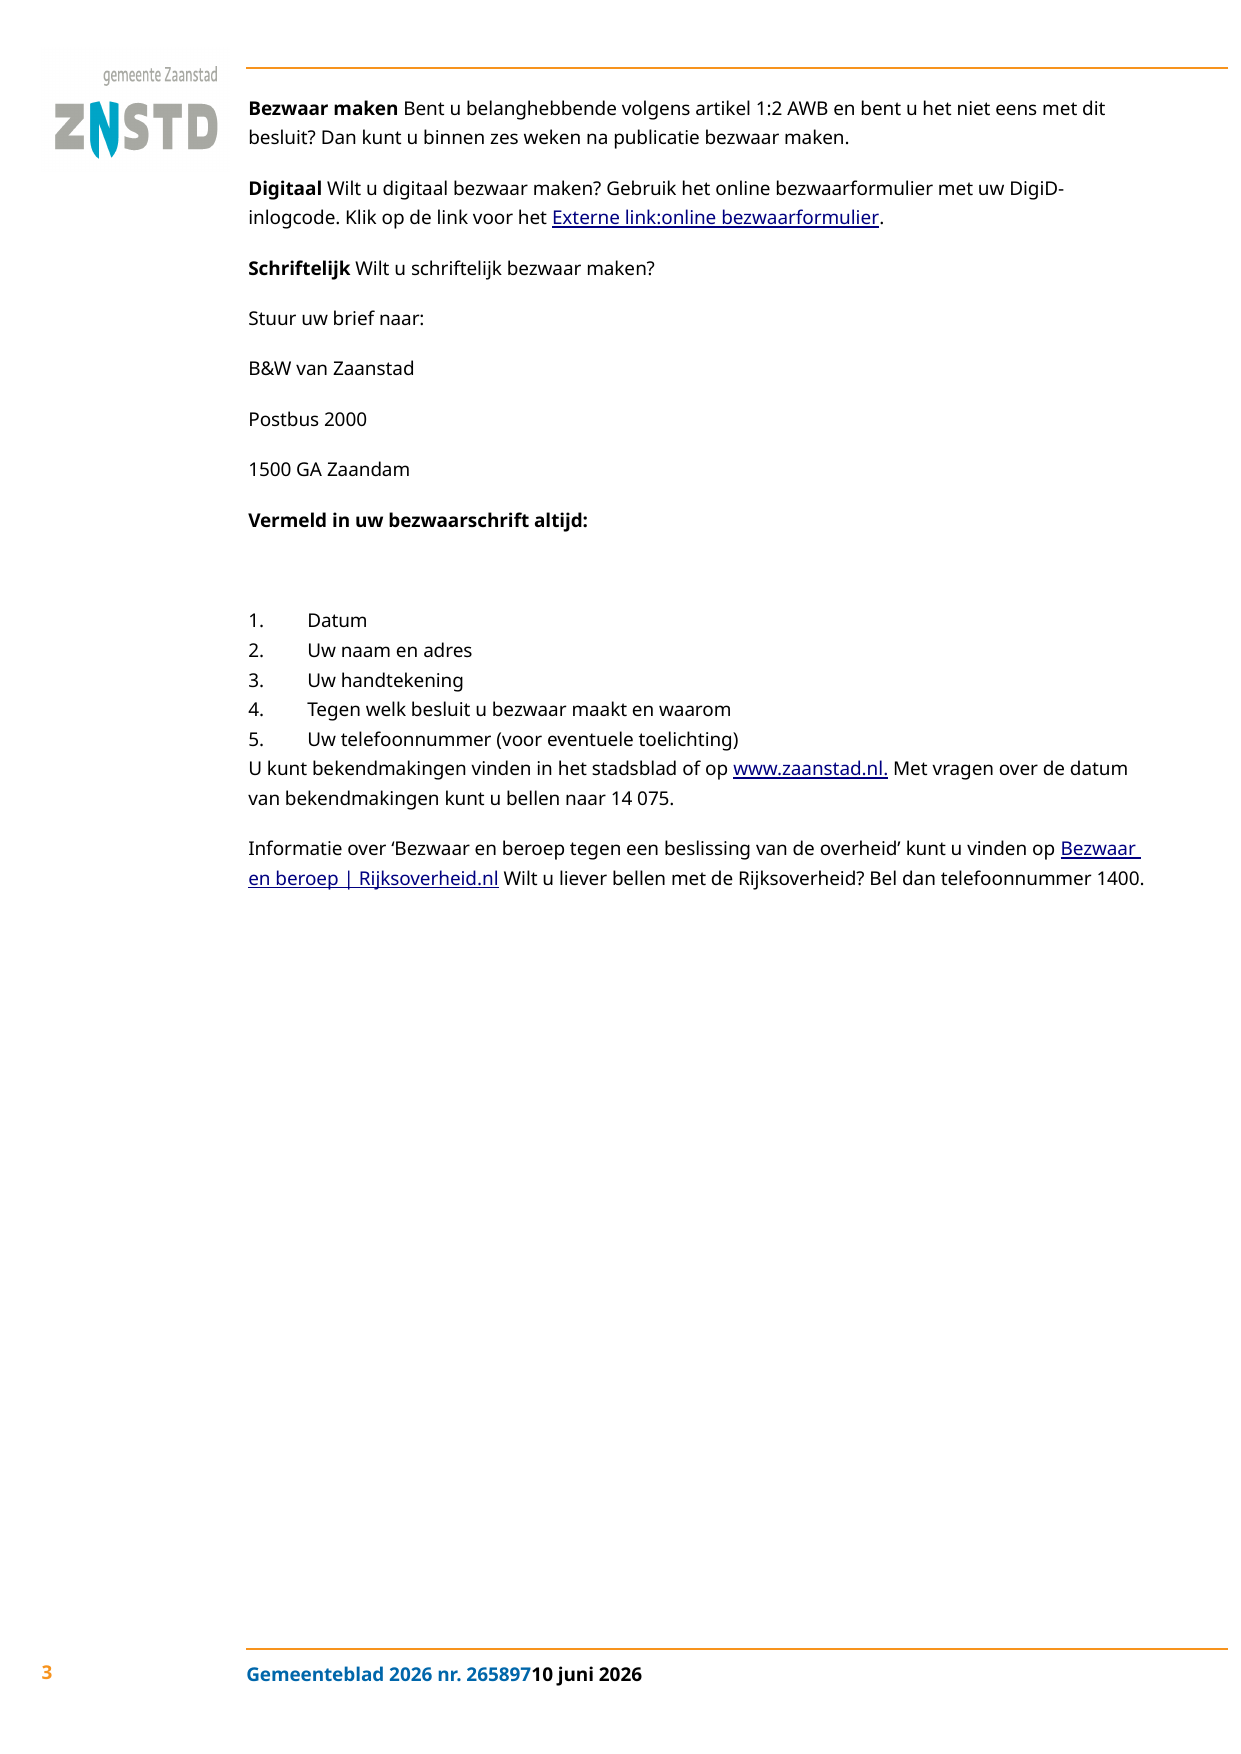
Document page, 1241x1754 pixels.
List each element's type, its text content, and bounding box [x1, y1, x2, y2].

text U kunt bekendmakingen vinden in het stadsblad of op www.zaanstad.nl. Met vragen over de datum van bekendmakingen kunt u bellen naar 14 075. [248, 756, 1152, 811]
list Uw handtekening [248, 667, 1152, 693]
text B&W van Zaanstad [248, 356, 1152, 381]
list Uw naam en adres [248, 637, 1152, 663]
list Uw telefoonnummer (voor eventuele toelichting) [248, 726, 1152, 752]
picture [41, 47, 231, 172]
list Datum [248, 608, 1152, 633]
text Postbus 2000 [248, 406, 1152, 432]
text 1500 GA Zaandam [248, 456, 1152, 482]
text Vermeld in uw bezwaarschrift altijd: [248, 507, 1152, 533]
text Informatie over ‘Bezwaar en beroep tegen een beslissing van de overheid’ kunt u vinden op Bezwaar en beroep | Rijksoverheid.nl Wilt u liever bellen met de Rijksoverheid? Bel dan telefoonnummer 1400. [248, 836, 1152, 891]
text Bezwaar maken Bent u belanghebbende volgens artikel 1:2 AWB en bent u het niet eens met dit besluit? Dan kunt u binnen zes weken na publicatie bezwaar maken. [248, 95, 1152, 150]
text Stuur uw brief naar: [248, 305, 1152, 331]
list Tegen welk besluit u bezwaar maakt en waarom [248, 696, 1152, 722]
text Schriftelijk Wilt u schriftelijk bezwaar maken? [248, 255, 1152, 281]
text Digitaal Wilt u digitaal bezwaar maken? Gebruik het online bezwaarformulier met uw DigiD-inlogcode. Klik op de link voor het Externe link:online bezwaarformulier. [248, 175, 1152, 230]
